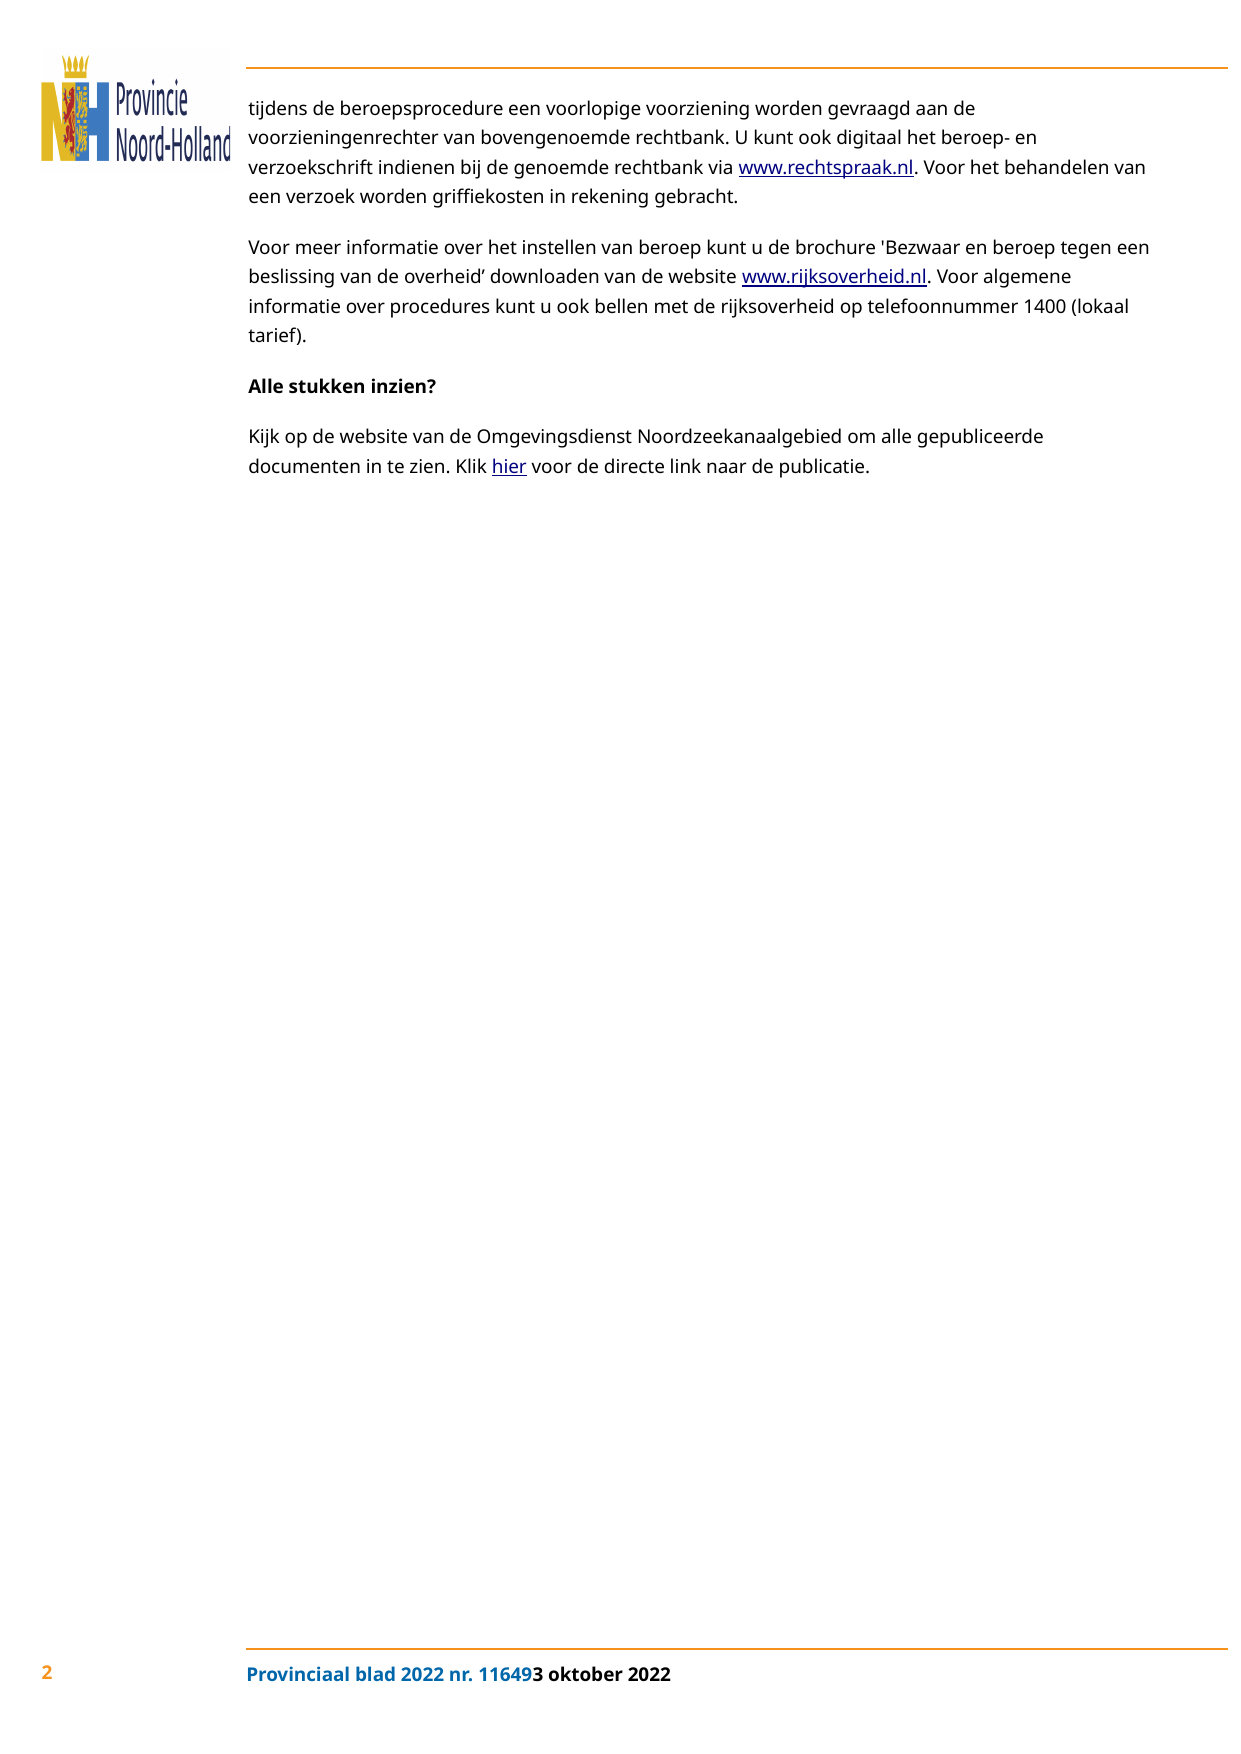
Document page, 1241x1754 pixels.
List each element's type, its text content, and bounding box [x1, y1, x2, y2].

text Voor meer informatie over het instellen van beroep kunt u de brochure 'Bezwaar en beroep tegen een beslissing van de overheid’ downloaden van de website www.rijksoverheid.nl. Voor algemene informatie over procedures kunt u ook bellen met de rijksoverheid op telefoonnummer 1400 (lokaal tarief). [248, 234, 1152, 348]
text Alle stukken inzien? [248, 373, 1152, 399]
text Kijk op de website van de Omgevingsdienst Noordzeekanaalgebied om alle gepubliceerde documenten in te zien. Klik hier voor de directe link naar de publicatie. [248, 423, 1152, 479]
picture [41, 47, 231, 172]
text tijdens de beroepsprocedure een voorlopige voorziening worden gevraagd aan de voorzieningenrechter van bovengenoemde rechtbank. U kunt ook digitaal het beroep- en verzoekschrift indienen bij de genoemde rechtbank via www.rechtspraak.nl. Voor het behandelen van een verzoek worden griffiekosten in rekening gebracht. [248, 95, 1152, 209]
